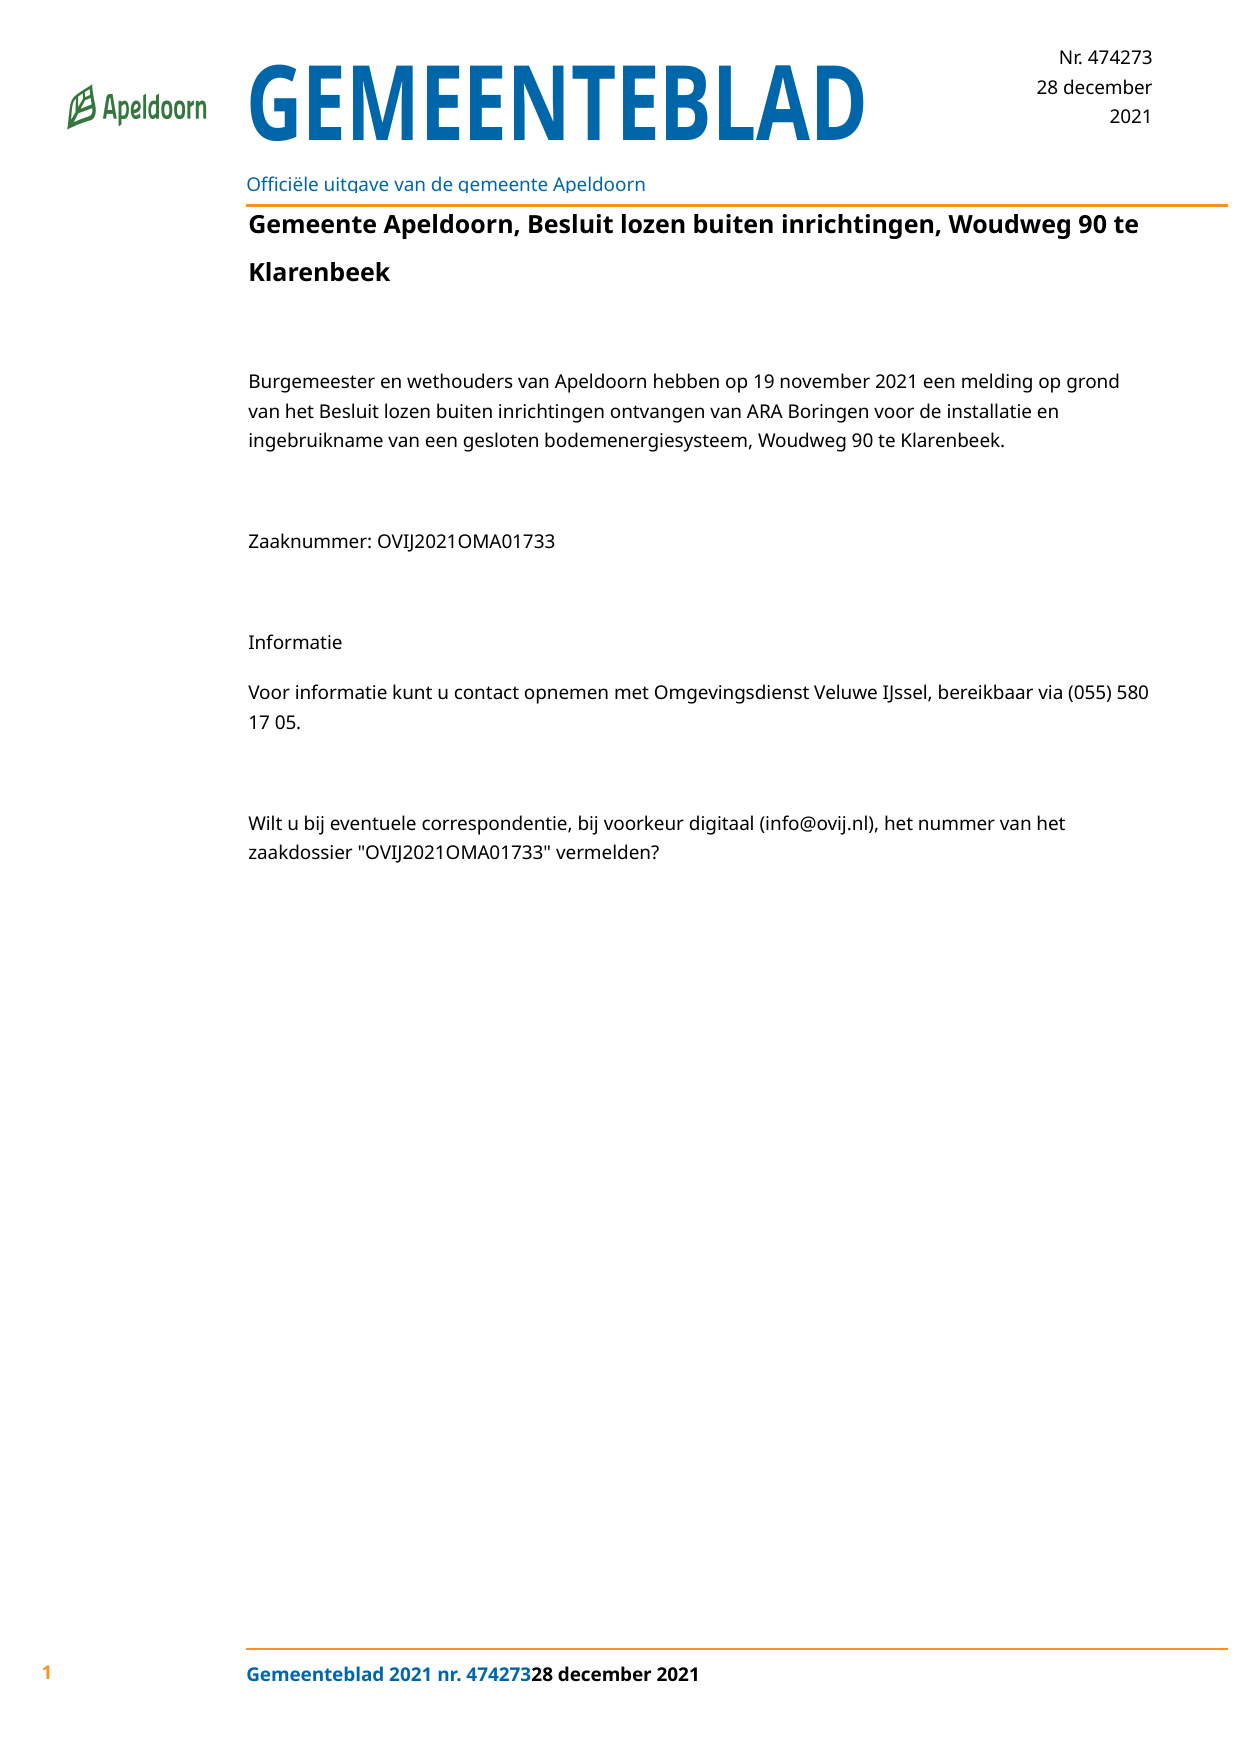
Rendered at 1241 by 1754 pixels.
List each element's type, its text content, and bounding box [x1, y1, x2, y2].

text Wilt u bij eventuele correspondentie, bij voorkeur digitaal (info@ovij.nl), het nummer van het zaakdossier "OVIJ2021OMA01733" vermelden? [248, 810, 1152, 865]
text Informatie [248, 629, 1152, 655]
text Voor informatie kunt u contact opnemen met Omgevingsdienst Veluwe IJssel, bereikbaar via (055) 580 17 05. [248, 679, 1152, 735]
picture [41, 47, 231, 172]
text Gemeente Apeldoorn, Besluit lozen buiten inrichtingen, Woudweg 90 te Klarenbeek [248, 207, 1152, 288]
text Burgemeester en wethouders van Apeldoorn hebben op 19 november 2021 een melding op grond van het Besluit lozen buiten inrichtingen ontvangen van ARA Boringen voor de installatie en ingebruikname van een gesloten bodemenergiesysteem, Woudweg 90 te Klarenbeek. [248, 368, 1152, 453]
text Zaaknummer: OVIJ2021OMA01733 [248, 528, 1152, 554]
